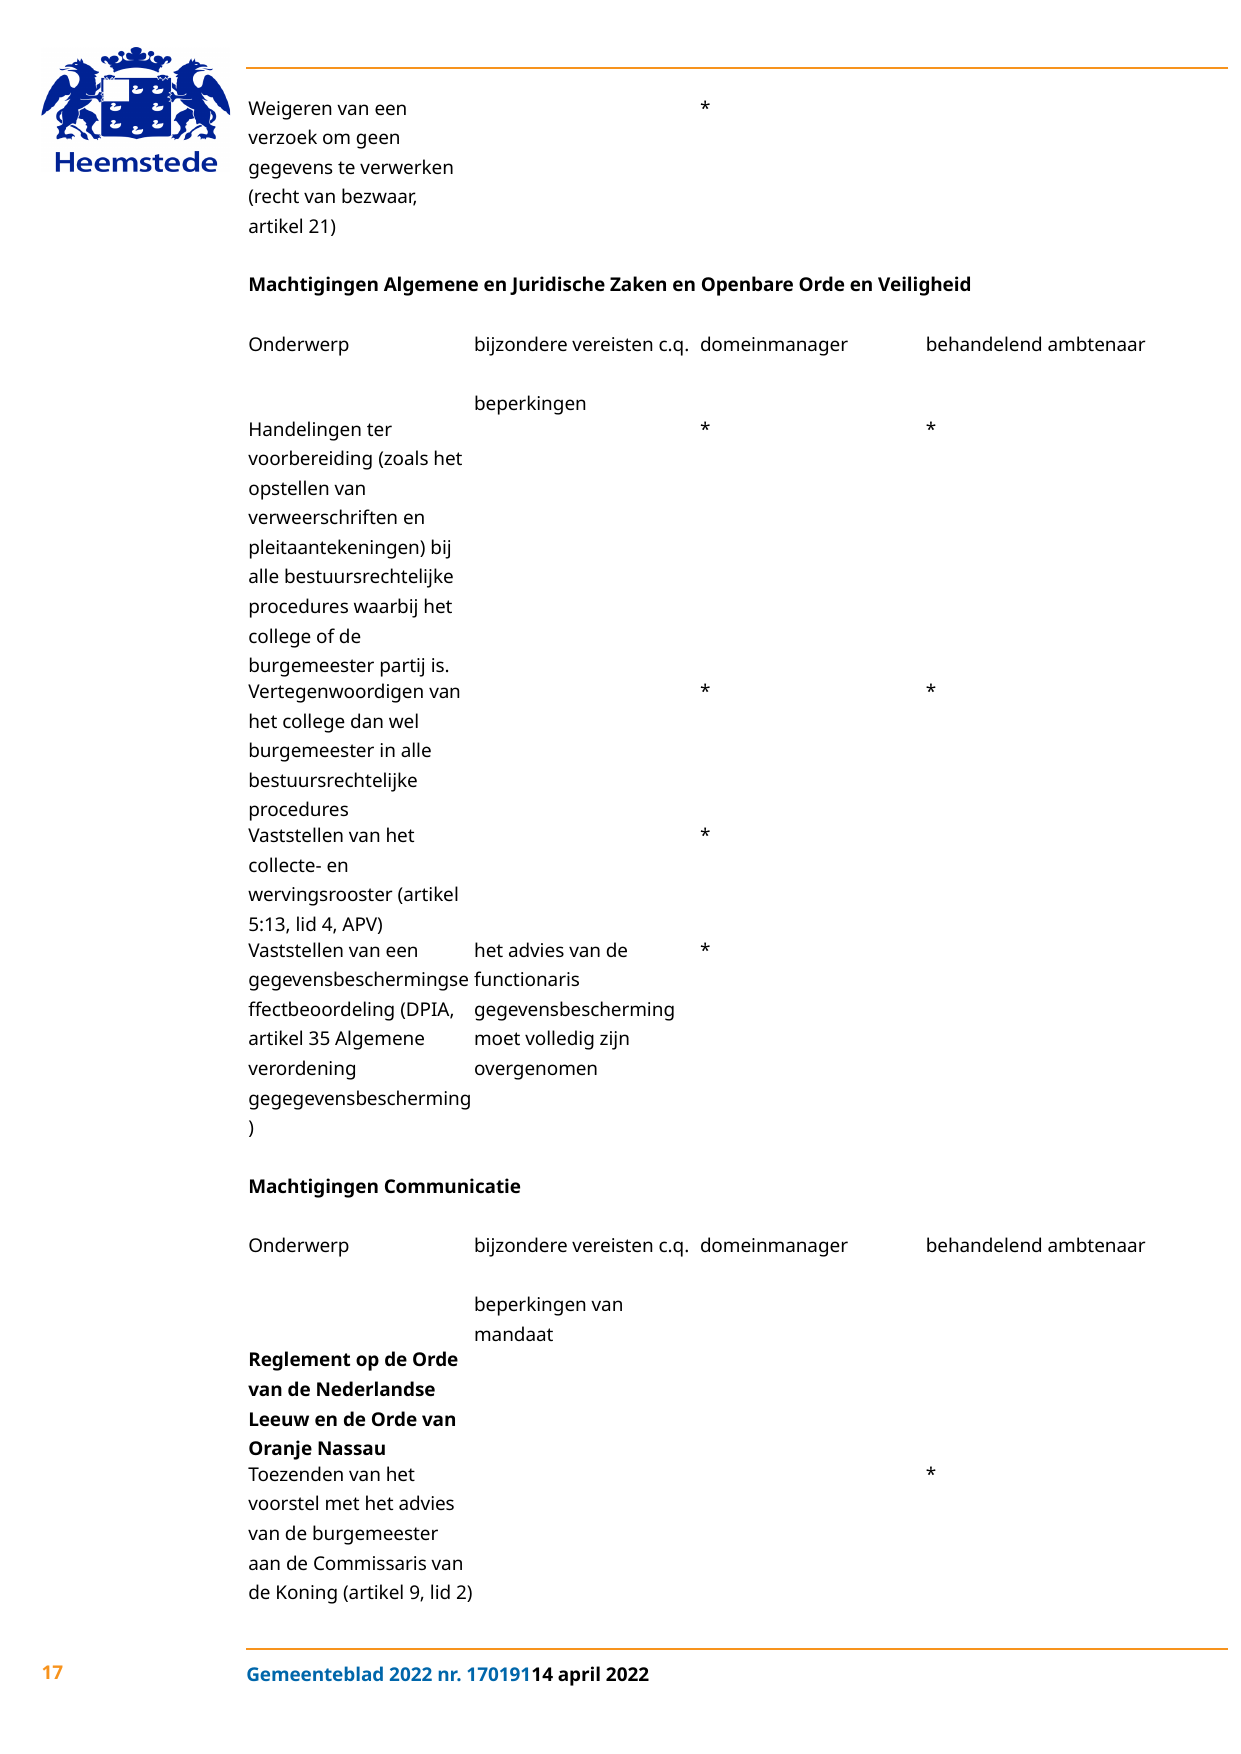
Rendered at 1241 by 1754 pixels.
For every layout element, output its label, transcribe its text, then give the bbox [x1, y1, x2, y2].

table_header behandelend ambtenaar [926, 1232, 1152, 1347]
table_header Onderwerp [248, 331, 474, 416]
table_cell Weigeren van een verzoek om geen gegevens te verwerken (recht van bezwaar, artikel 21) [248, 95, 474, 239]
table_cell Reglement op de Orde van de Nederlandse Leeuw en de Orde van Oranje Nassau [248, 1347, 474, 1461]
table_cell [926, 822, 1152, 937]
table_cell [700, 1461, 926, 1605]
table_cell * [926, 1461, 1152, 1605]
table_header Onderwerp [248, 1232, 474, 1347]
table_cell [474, 95, 700, 239]
picture [41, 47, 231, 172]
table_cell Toezenden van het voorstel met het advies van de burgemeester aan de Commissaris van de Koning (artikel 9, lid 2) [248, 1461, 474, 1605]
table_cell [926, 95, 1152, 239]
table_header domeinmanager [700, 1232, 926, 1347]
table_header bijzondere vereisten c.q. beperkingen [474, 331, 700, 416]
table_cell * [700, 95, 926, 239]
table_cell * [926, 678, 1152, 822]
table_cell [474, 822, 700, 937]
table_header bijzondere vereisten c.q. beperkingen van mandaat [474, 1232, 700, 1347]
table_cell * [926, 416, 1152, 678]
table_header behandelend ambtenaar [926, 331, 1152, 416]
table_cell Vaststellen van het collecte- en wervingsrooster (artikel 5:13, lid 4, APV) [248, 822, 474, 937]
table_cell Handelingen ter voorbereiding (zoals het opstellen van verweerschriften en pleitaantekeningen) bij alle bestuursrechtelijke procedures waarbij het college of de burgemeester partij is. [248, 416, 474, 678]
table_cell * [700, 678, 926, 822]
table_cell [474, 678, 700, 822]
table_cell * [700, 937, 926, 1140]
table_cell [474, 416, 700, 678]
table_header domeinmanager [700, 331, 926, 416]
table_cell * [700, 822, 926, 937]
text Machtigingen Communicatie [248, 1173, 1152, 1198]
table_cell [474, 1461, 700, 1605]
table_cell [926, 937, 1152, 1140]
table_cell Vertegenwoordigen van het college dan wel burgemeester in alle bestuursrechtelijke procedures [248, 678, 474, 822]
table_cell [700, 1347, 926, 1461]
text Machtigingen Algemene en Juridische Zaken en Openbare Orde en Veiligheid [248, 272, 1152, 297]
table_cell * [700, 416, 926, 678]
table_cell [474, 1347, 700, 1461]
table_cell [926, 1347, 1152, 1461]
table_cell het advies van de functionaris gegevensbescherming moet volledig zijn overgenomen [474, 937, 700, 1140]
table_cell Vaststellen van een gegevensbeschermingseffectbeoordeling (DPIA, artikel 35 Algemene verordening gegegevensbescherming) [248, 937, 474, 1140]
